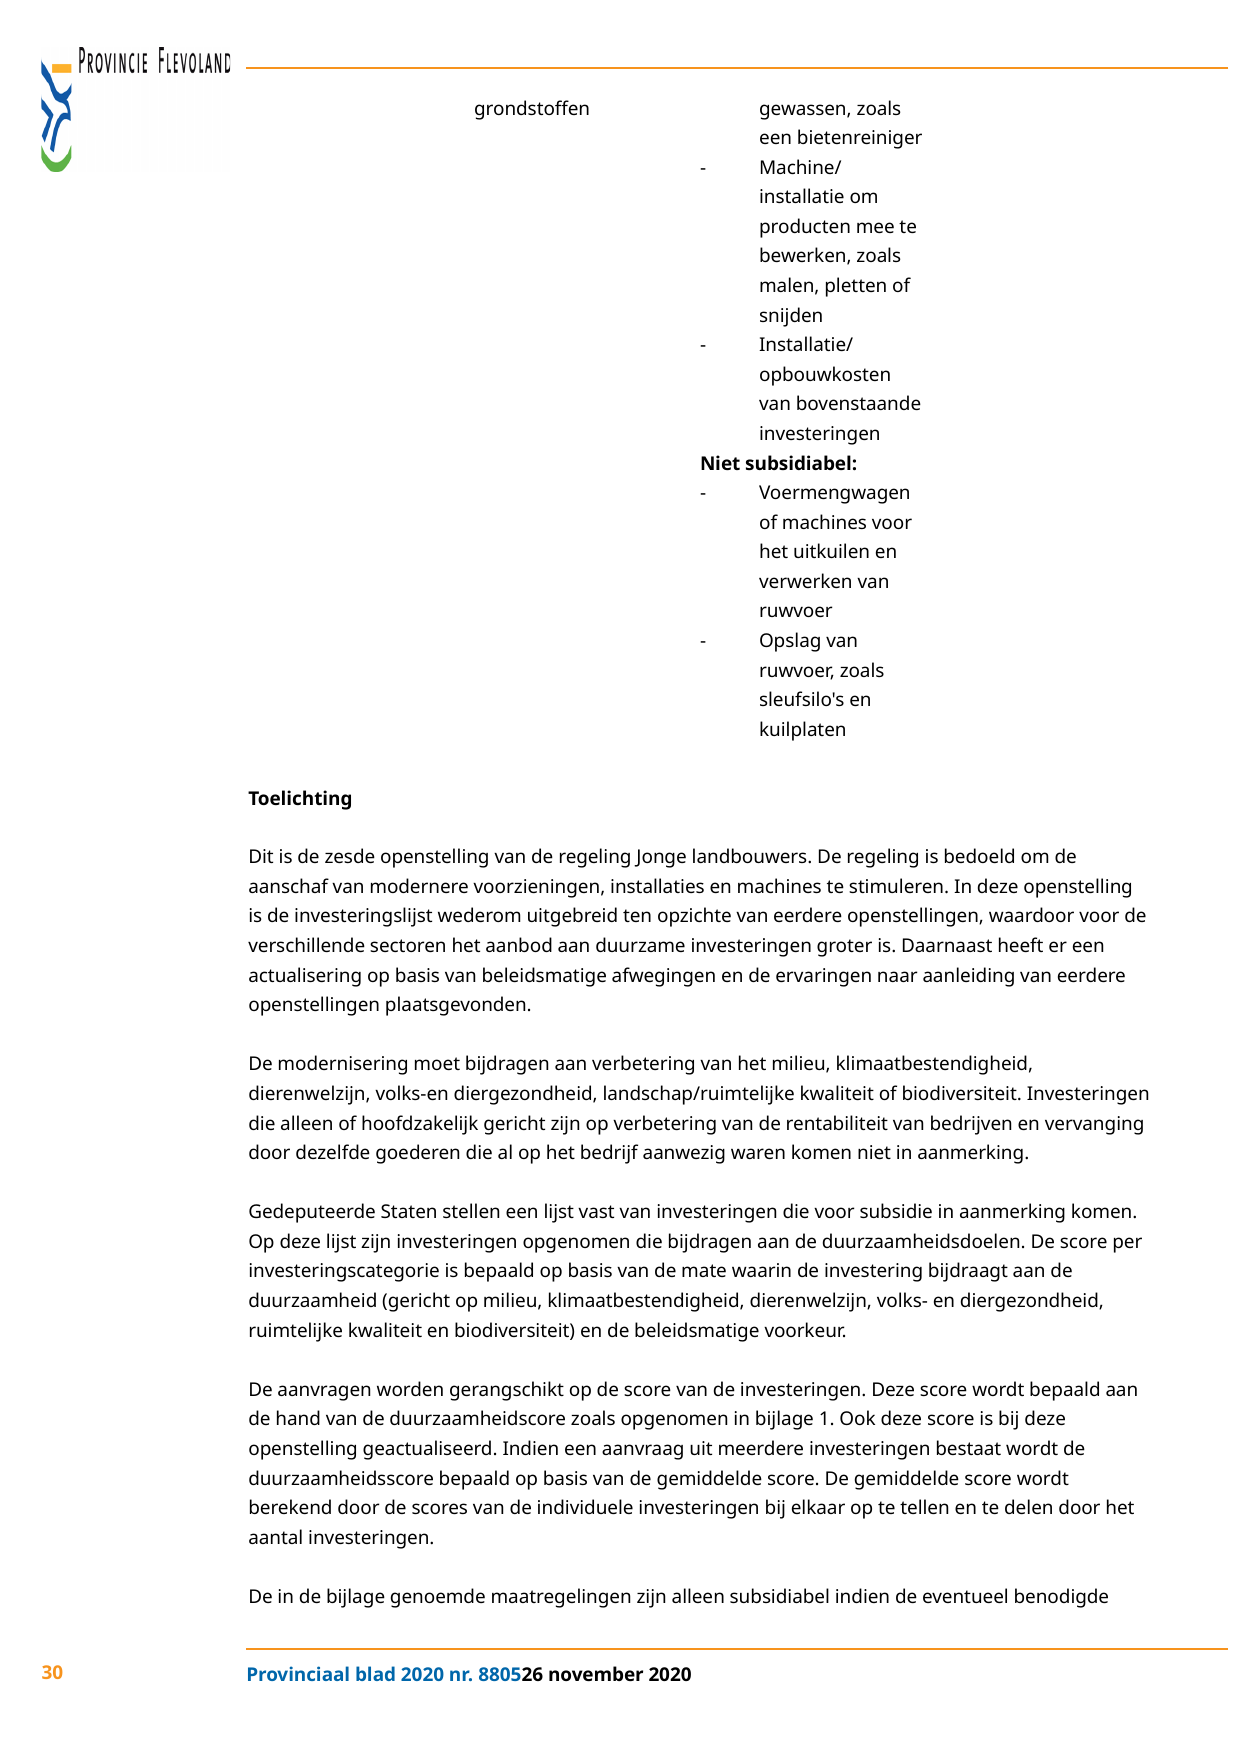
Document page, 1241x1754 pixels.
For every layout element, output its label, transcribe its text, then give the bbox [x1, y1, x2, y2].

picture [41, 47, 231, 172]
table_cell gewassen, zoals een bietenreiniger Machine/installatie om producten mee te bewerken, zoals malen, pletten of snijden Installatie/opbouwkosten van bovenstaande investeringen Niet subsidiabel: Voermengwagen of machines voor het uitkuilen en verwerken van ruwvoer Opslag van ruwvoer, zoals sleufsilo's en kuilplaten [700, 95, 926, 742]
table_cell [926, 95, 1152, 742]
table_cell [248, 95, 474, 742]
text Dit is de zesde openstelling van de regeling Jonge landbouwers. De regeling is bedoeld om de aanschaf van modernere voorzieningen, installaties en machines te stimuleren. In deze openstelling is de investeringslijst wederom uitgebreid ten opzichte van eerdere openstellingen, waardoor voor de verschillende sectoren het aanbod aan duurzame investeringen groter is. Daarnaast heeft er een actualisering op basis van beleidsmatige afwegingen en de ervaringen naar aanleiding van eerdere openstellingen plaatsgevonden. [248, 843, 1152, 1017]
text Toelichting [248, 774, 1152, 814]
text De in de bijlage genoemde maatregelingen zijn alleen subsidiabel indien de eventueel benodigde [248, 1583, 1152, 1609]
table_cell grondstoffen [474, 95, 700, 742]
text De modernisering moet bijdragen aan verbetering van het milieu, klimaatbestendigheid, dierenwelzijn, volks-en diergezondheid, landschap/ruimtelijke kwaliteit of biodiversiteit. Investeringen die alleen of hoofdzakelijk gericht zijn op verbetering van de rentabiliteit van bedrijven en vervanging door dezelfde goederen die al op het bedrijf aanwezig waren komen niet in aanmerking. [248, 1051, 1152, 1165]
text Gedeputeerde Staten stellen een lijst vast van investeringen die voor subsidie in aanmerking komen. Op deze lijst zijn investeringen opgenomen die bijdragen aan de duurzaamheidsdoelen. De score per investeringscategorie is bepaald op basis van de mate waarin de investering bijdraagt aan de duurzaamheid (gericht op milieu, klimaatbestendigheid, dierenwelzijn, volks- en diergezondheid, ruimtelijke kwaliteit en biodiversiteit) en de beleidsmatige voorkeur. [248, 1198, 1152, 1342]
text De aanvragen worden gerangschikt op de score van de investeringen. Deze score wordt bepaald aan de hand van de duurzaamheidscore zoals opgenomen in bijlage 1. Ook deze score is bij deze openstelling geactualiseerd. Indien een aanvraag uit meerdere investeringen bestaat wordt de duurzaamheidsscore bepaald op basis van de gemiddelde score. De gemiddelde score wordt berekend door de scores van de individuele investeringen bij elkaar op te tellen en te delen door het aantal investeringen. [248, 1376, 1152, 1549]
